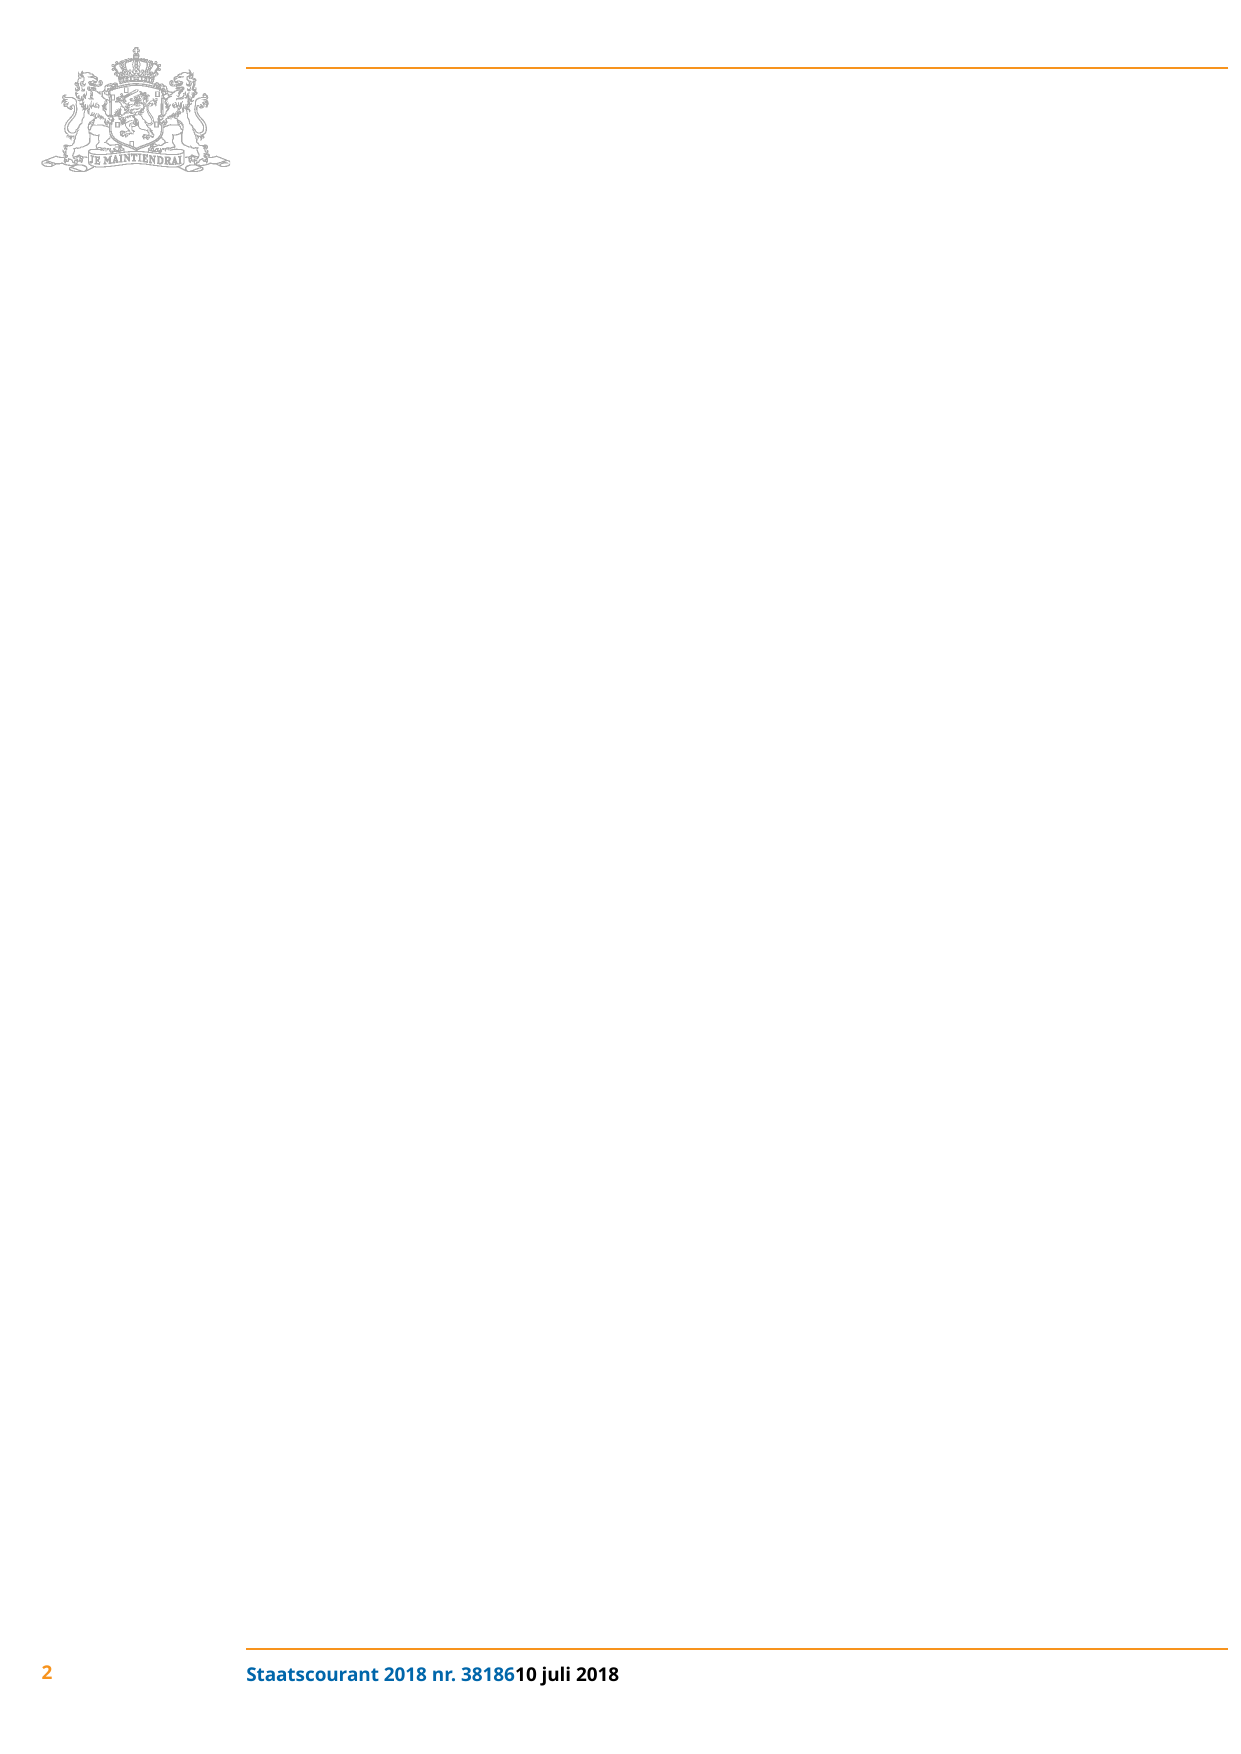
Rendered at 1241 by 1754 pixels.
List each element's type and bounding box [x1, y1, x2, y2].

picture [41, 47, 231, 172]
